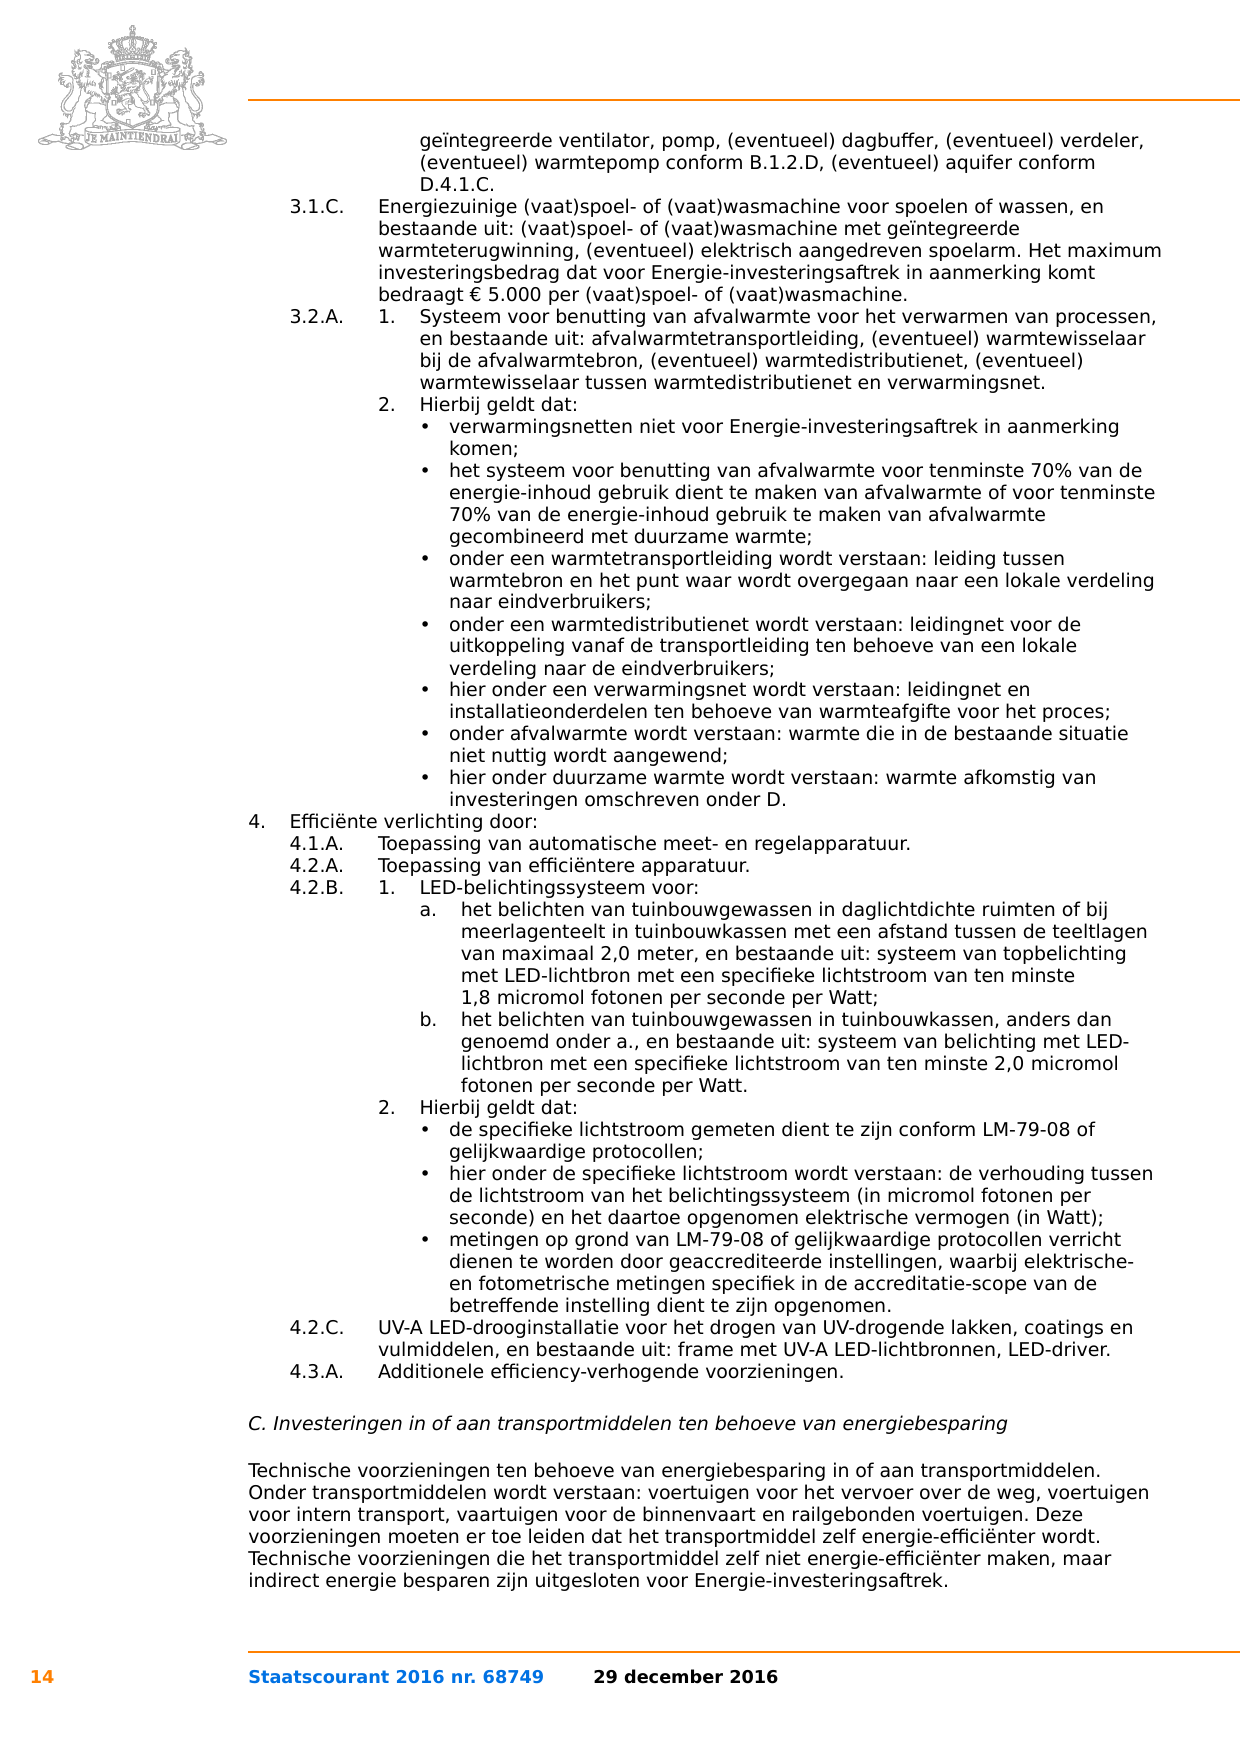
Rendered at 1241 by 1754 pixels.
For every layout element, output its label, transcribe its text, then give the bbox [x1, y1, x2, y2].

text 4.2.B. 1. LED-belichtingssysteem voor: [289, 877, 1163, 899]
text 2. Hierbij geldt dat: [378, 1097, 1163, 1119]
text • hier onder de specifieke lichtstroom wordt verstaan: de verhouding tussen de lichtstroom van het belichtingssysteem (in micromol fotonen per seconde) en het daartoe opgenomen elektrische vermogen (in Watt); [419, 1163, 1163, 1229]
text 4.2.A. Toepassing van efficiëntere apparatuur. [289, 855, 1163, 877]
text 3.2.A. 1. Systeem voor benutting van afvalwarmte voor het verwarmen van processen, en bestaande uit: afvalwarmtetransportleiding, (eventueel) warmtewisselaar bij de afvalwarmtebron, (eventueel) warmtedistributienet, (eventueel) warmtewisselaar tussen warmtedistributienet en verwarmingsnet. [289, 306, 1163, 394]
text 4.3.A. Additionele efficiency-verhogende voorzieningen. [289, 1361, 1163, 1383]
text Technische voorzieningen ten behoeve van energiebesparing in of aan transportmiddelen. Onder transportmiddelen wordt verstaan: voertuigen voor het vervoer over de weg, voertuigen voor intern transport, vaartuigen voor de binnenvaart en railgebonden voertuigen. Deze voorzieningen moeten er toe leiden dat het transportmiddel zelf energie-efficiënter wordt. Technische voorzieningen die het transportmiddel zelf niet energie-efficiënter maken, maar indirect energie besparen zijn uitgesloten voor Energie-investeringsaftrek. [248, 1460, 1163, 1592]
text • het systeem voor benutting van afvalwarmte voor tenminste 70% van de energie-inhoud gebruik dient te maken van afvalwarmte of voor tenminste 70% van de energie-inhoud gebruik te maken van afvalwarmte gecombineerd met duurzame warmte; [419, 459, 1163, 547]
text • hier onder een verwarmingsnet wordt verstaan: leidingnet en installatieonderdelen ten behoeve van warmteafgifte voor het proces; [419, 679, 1163, 723]
text 2. Hierbij geldt dat: [378, 394, 1163, 416]
text 4. Efficiënte verlichting door: [248, 811, 1163, 833]
text b. het belichten van tuinbouwgewassen in tuinbouwkassen, anders dan genoemd onder a., en bestaande uit: systeem van belichting met LED-lichtbron met een specifieke lichtstroom van ten minste 2,0 micromol fotonen per seconde per Watt. [419, 1009, 1163, 1097]
text geïntegreerde ventilator, pomp, (eventueel) dagbuffer, (eventueel) verdeler, (eventueel) warmtepomp conform B.1.2.D, (eventueel) aquifer conform D.4.1.C. [289, 130, 1163, 196]
text 4.1.A. Toepassing van automatische meet- en regelapparatuur. [289, 833, 1163, 855]
text a. het belichten van tuinbouwgewassen in daglichtdichte ruimten of bij meerlagenteelt in tuinbouwkassen met een afstand tussen de teeltlagen van maximaal 2,0 meter, en bestaande uit: systeem van topbelichting met LED-lichtbron met een specifieke lichtstroom van ten minste 1,8 micromol fotonen per seconde per Watt; [419, 899, 1163, 1009]
picture [38, 25, 227, 150]
text • hier onder duurzame warmte wordt verstaan: warmte afkomstig van investeringen omschreven onder D. [419, 767, 1163, 811]
text • metingen op grond van LM-79-08 of gelijkwaardige protocollen verricht dienen te worden door geaccrediteerde instellingen, waarbij elektrische- en fotometrische metingen specifiek in de accreditatie-scope van de betreffende instelling dient te zijn opgenomen. [419, 1229, 1163, 1317]
text 3.1.C. Energiezuinige (vaat)spoel- of (vaat)wasmachine voor spoelen of wassen, en bestaande uit: (vaat)spoel- of (vaat)wasmachine met geïntegreerde warmteterugwinning, (eventueel) elektrisch aangedreven spoelarm. Het maximum investeringsbedrag dat voor Energie-investeringsaftrek in aanmerking komt bedraagt € 5.000 per (vaat)spoel- of (vaat)wasmachine. [289, 196, 1163, 306]
text • onder afvalwarmte wordt verstaan: warmte die in de bestaande situatie niet nuttig wordt aangewend; [419, 723, 1163, 767]
text • verwarmingsnetten niet voor Energie-investeringsaftrek in aanmerking komen; [419, 416, 1163, 459]
text • onder een warmtedistributienet wordt verstaan: leidingnet voor de uitkoppeling vanaf de transportleiding ten behoeve van een lokale verdeling naar de eindverbruikers; [419, 613, 1163, 679]
text • de specifieke lichtstroom gemeten dient te zijn conform LM-79-08 of gelijkwaardige protocollen; [419, 1119, 1163, 1163]
text • onder een warmtetransportleiding wordt verstaan: leiding tussen warmtebron en het punt waar wordt overgegaan naar een lokale verdeling naar eindverbruikers; [419, 547, 1163, 613]
text 4.2.C. UV-A LED-drooginstallatie voor het drogen van UV-drogende lakken, coatings en vulmiddelen, en bestaande uit: frame met UV-A LED-lichtbronnen, LED-driver. [289, 1317, 1163, 1361]
subtitle C. Investeringen in of aan transportmiddelen ten behoeve van energiebesparing [248, 1413, 1163, 1435]
